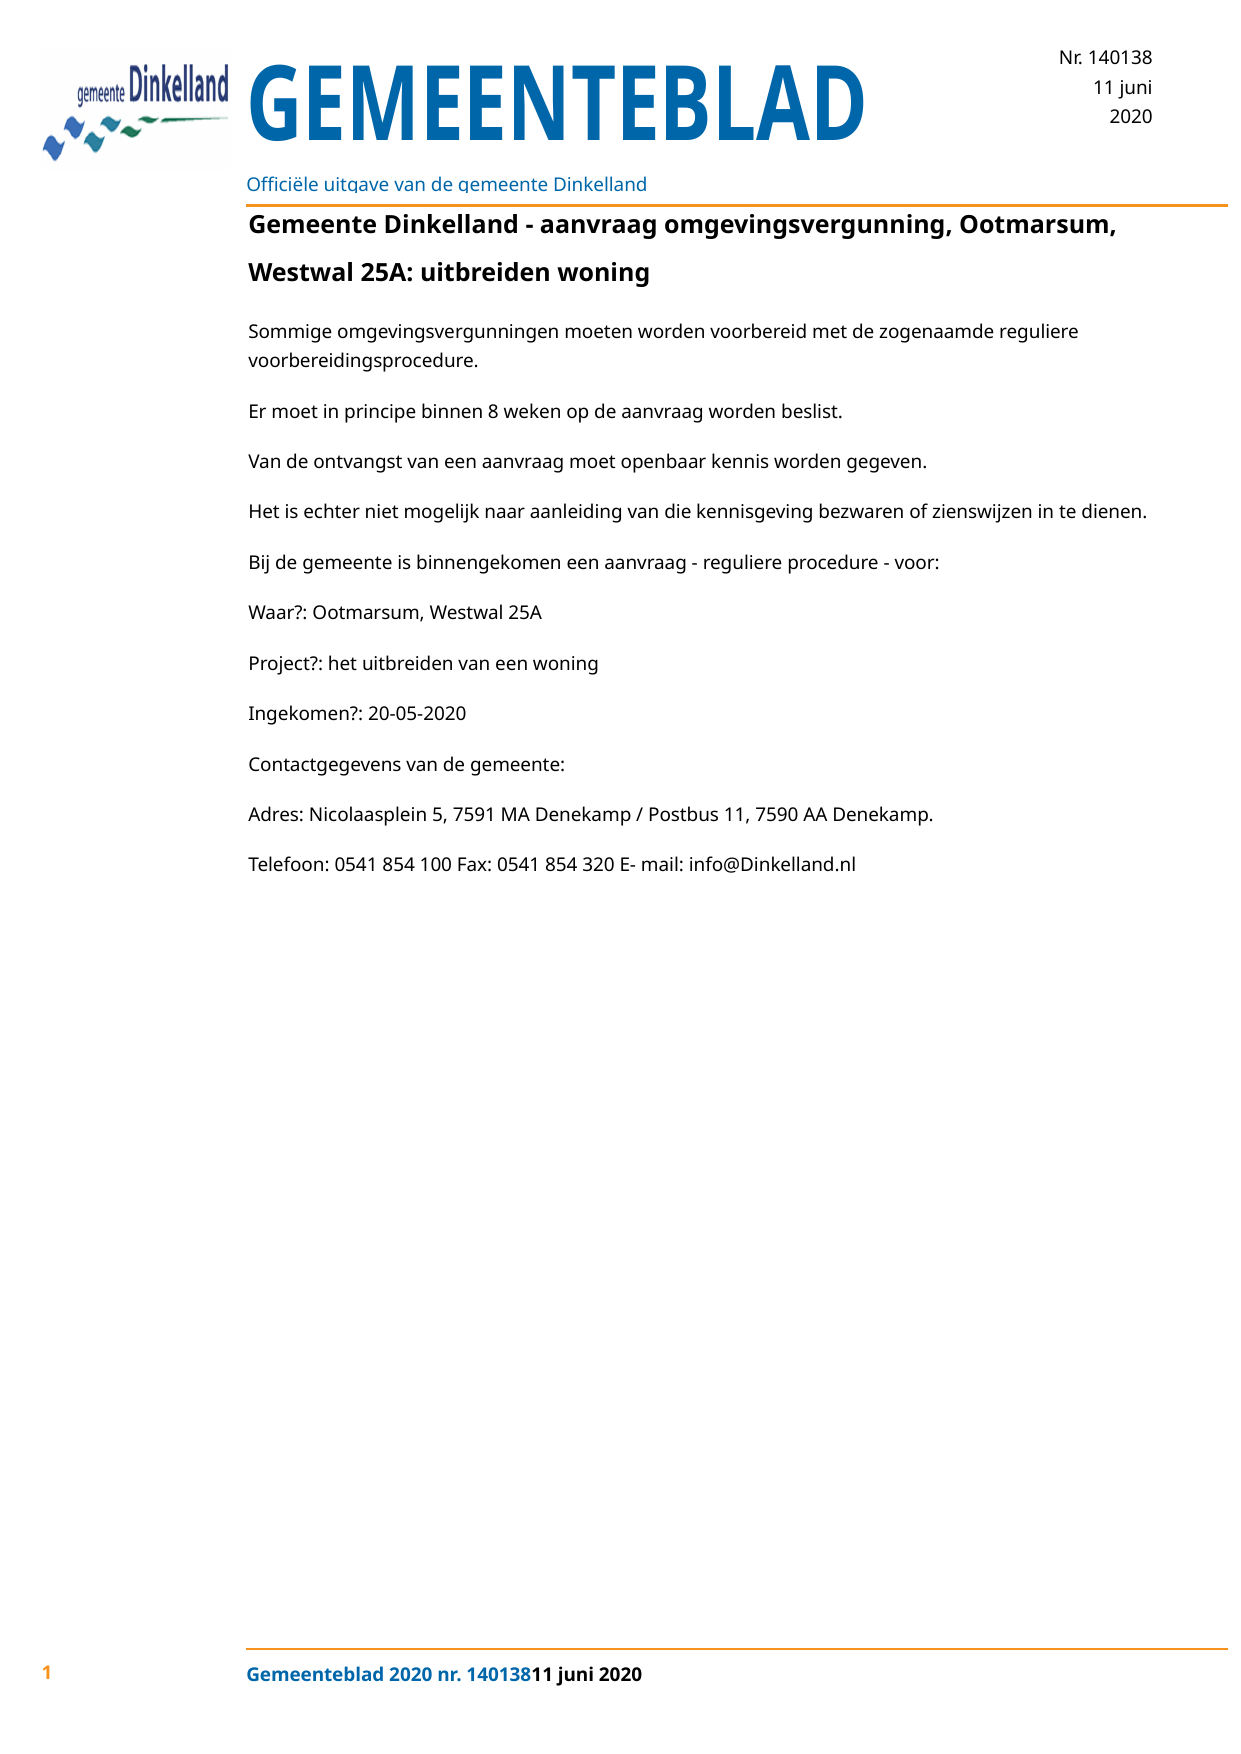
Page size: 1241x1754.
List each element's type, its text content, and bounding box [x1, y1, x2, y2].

text Van de ontvangst van een aanvraag moet openbaar kennis worden gegeven. [248, 448, 1152, 474]
text Het is echter niet mogelijk naar aanleiding van die kennisgeving bezwaren of zienswijzen in te dienen. [248, 499, 1152, 524]
text Sommige omgevingsvergunningen moeten worden voorbereid met de zogenaamde reguliere voorbereidingsprocedure. [248, 318, 1152, 373]
text Gemeente Dinkelland - aanvraag omgevingsvergunning, Ootmarsum, Westwal 25A: uitbreiden woning [248, 207, 1152, 288]
text Ingekomen?: 20-05-2020 [248, 700, 1152, 726]
text Bij de gemeente is binnengekomen een aanvraag - reguliere procedure - voor: [248, 549, 1152, 575]
text Telefoon: 0541 854 100 Fax: 0541 854 320 E- mail: info@Dinkelland.nl [248, 852, 1152, 877]
text Project?: het uitbreiden van een woning [248, 650, 1152, 676]
text Adres: Nicolaasplein 5, 7591 MA Denekamp / Postbus 11, 7590 AA Denekamp. [248, 801, 1152, 827]
text Waar?: Ootmarsum, Westwal 25A [248, 599, 1152, 625]
text Er moet in principe binnen 8 weken op de aanvraag worden beslist. [248, 398, 1152, 424]
text Contactgegevens van de gemeente: [248, 751, 1152, 777]
picture [41, 47, 231, 172]
